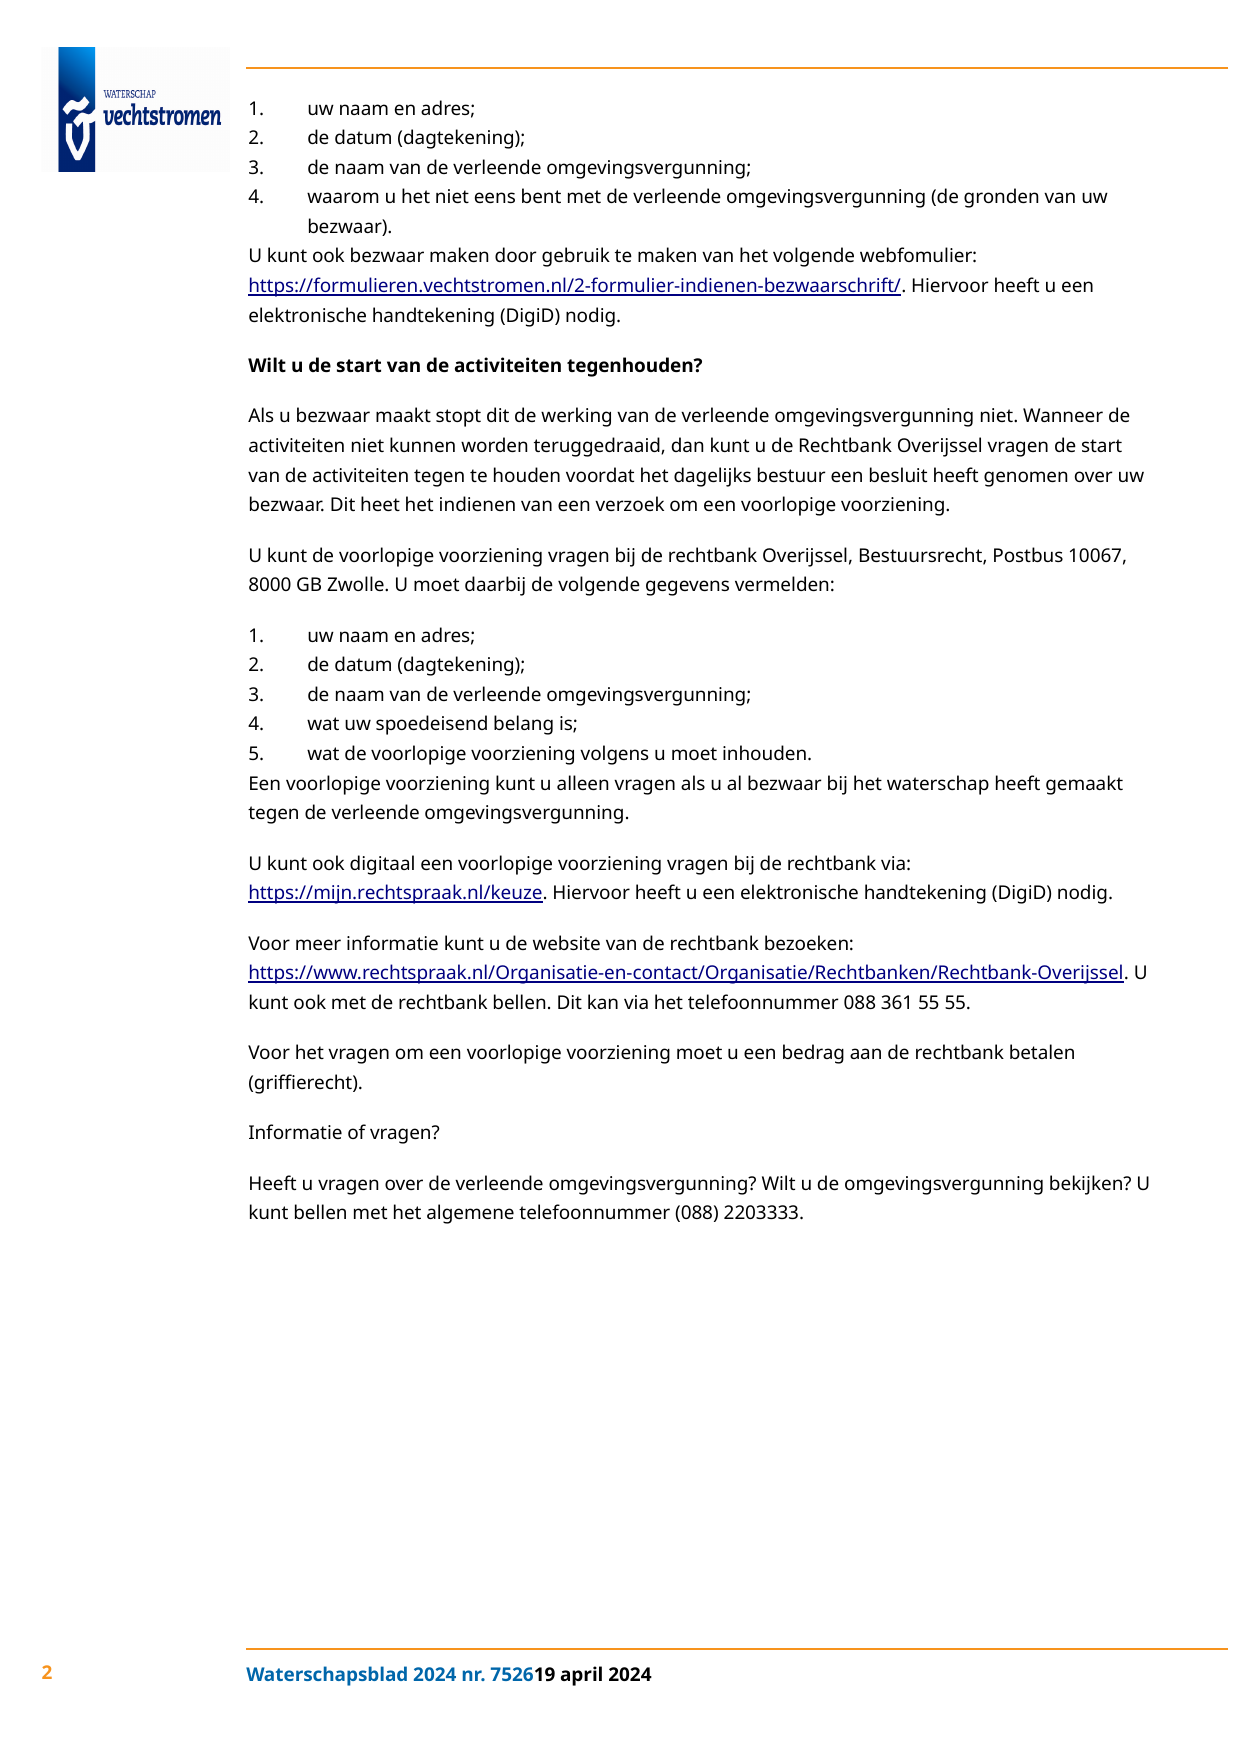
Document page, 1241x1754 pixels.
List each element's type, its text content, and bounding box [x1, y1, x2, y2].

text U kunt ook digitaal een voorlopige voorziening vragen bij de rechtbank via: https://mijn.rechtspraak.nl/keuze. Hiervoor heeft u een elektronische handtekening (DigiD) nodig. [248, 850, 1152, 905]
picture [41, 47, 231, 172]
text Een voorlopige voorziening kunt u alleen vragen als u al bezwaar bij het waterschap heeft gemaakt tegen de verleende omgevingsvergunning. [248, 770, 1152, 825]
list uw naam en adres; [248, 95, 1152, 121]
text Voor het vragen om een voorlopige voorziening moet u een bedrag aan de rechtbank betalen (griffierecht). [248, 1039, 1152, 1095]
list uw naam en adres; [248, 622, 1152, 648]
text Voor meer informatie kunt u de website van de rechtbank bezoeken: https://www.rechtspraak.nl/Organisatie-en-contact/Organisatie/Rechtbanken/Rechtbank-Overijssel. U kunt ook met de rechtbank bellen. Dit kan via het telefoonnummer 088 361 55 55. [248, 930, 1152, 1015]
text U kunt ook bezwaar maken door gebruik te maken van het volgende webfomulier: https://formulieren.vechtstromen.nl/2-formulier-indienen-bezwaarschrift/. Hiervoor heeft u een elektronische handtekening (DigiD) nodig. [248, 243, 1152, 328]
list de naam van de verleende omgevingsvergunning; [248, 154, 1152, 180]
text Heeft u vragen over de verleende omgevingsvergunning? Wilt u de omgevingsvergunning bekijken? U kunt bellen met het algemene telefoonnummer (088) 2203333. [248, 1170, 1152, 1225]
text U kunt de voorlopige voorziening vragen bij de rechtbank Overijssel, Bestuursrecht, Postbus 10067, 8000 GB Zwolle. U moet daarbij de volgende gegevens vermelden: [248, 542, 1152, 597]
text Wilt u de start van de activiteiten tegenhouden? [248, 352, 1152, 378]
list wat de voorlopige voorziening volgens u moet inhouden. [248, 740, 1152, 766]
list de datum (dagtekening); [248, 651, 1152, 677]
list de naam van de verleende omgevingsvergunning; [248, 681, 1152, 707]
text Informatie of vragen? [248, 1119, 1152, 1145]
list wat uw spoedeisend belang is; [248, 711, 1152, 736]
list waarom u het niet eens bent met de verleende omgevingsvergunning (de gronden van uw bezwaar). [248, 183, 1152, 239]
text Als u bezwaar maakt stopt dit de werking van de verleende omgevingsvergunning niet. Wanneer de activiteiten niet kunnen worden teruggedraaid, dan kunt u de Rechtbank Overijssel vragen de start van de activiteiten tegen te houden voordat het dagelijks bestuur een besluit heeft genomen over uw bezwaar. Dit heet het indienen van een verzoek om een voorlopige voorziening. [248, 403, 1152, 517]
list de datum (dagtekening); [248, 124, 1152, 150]
